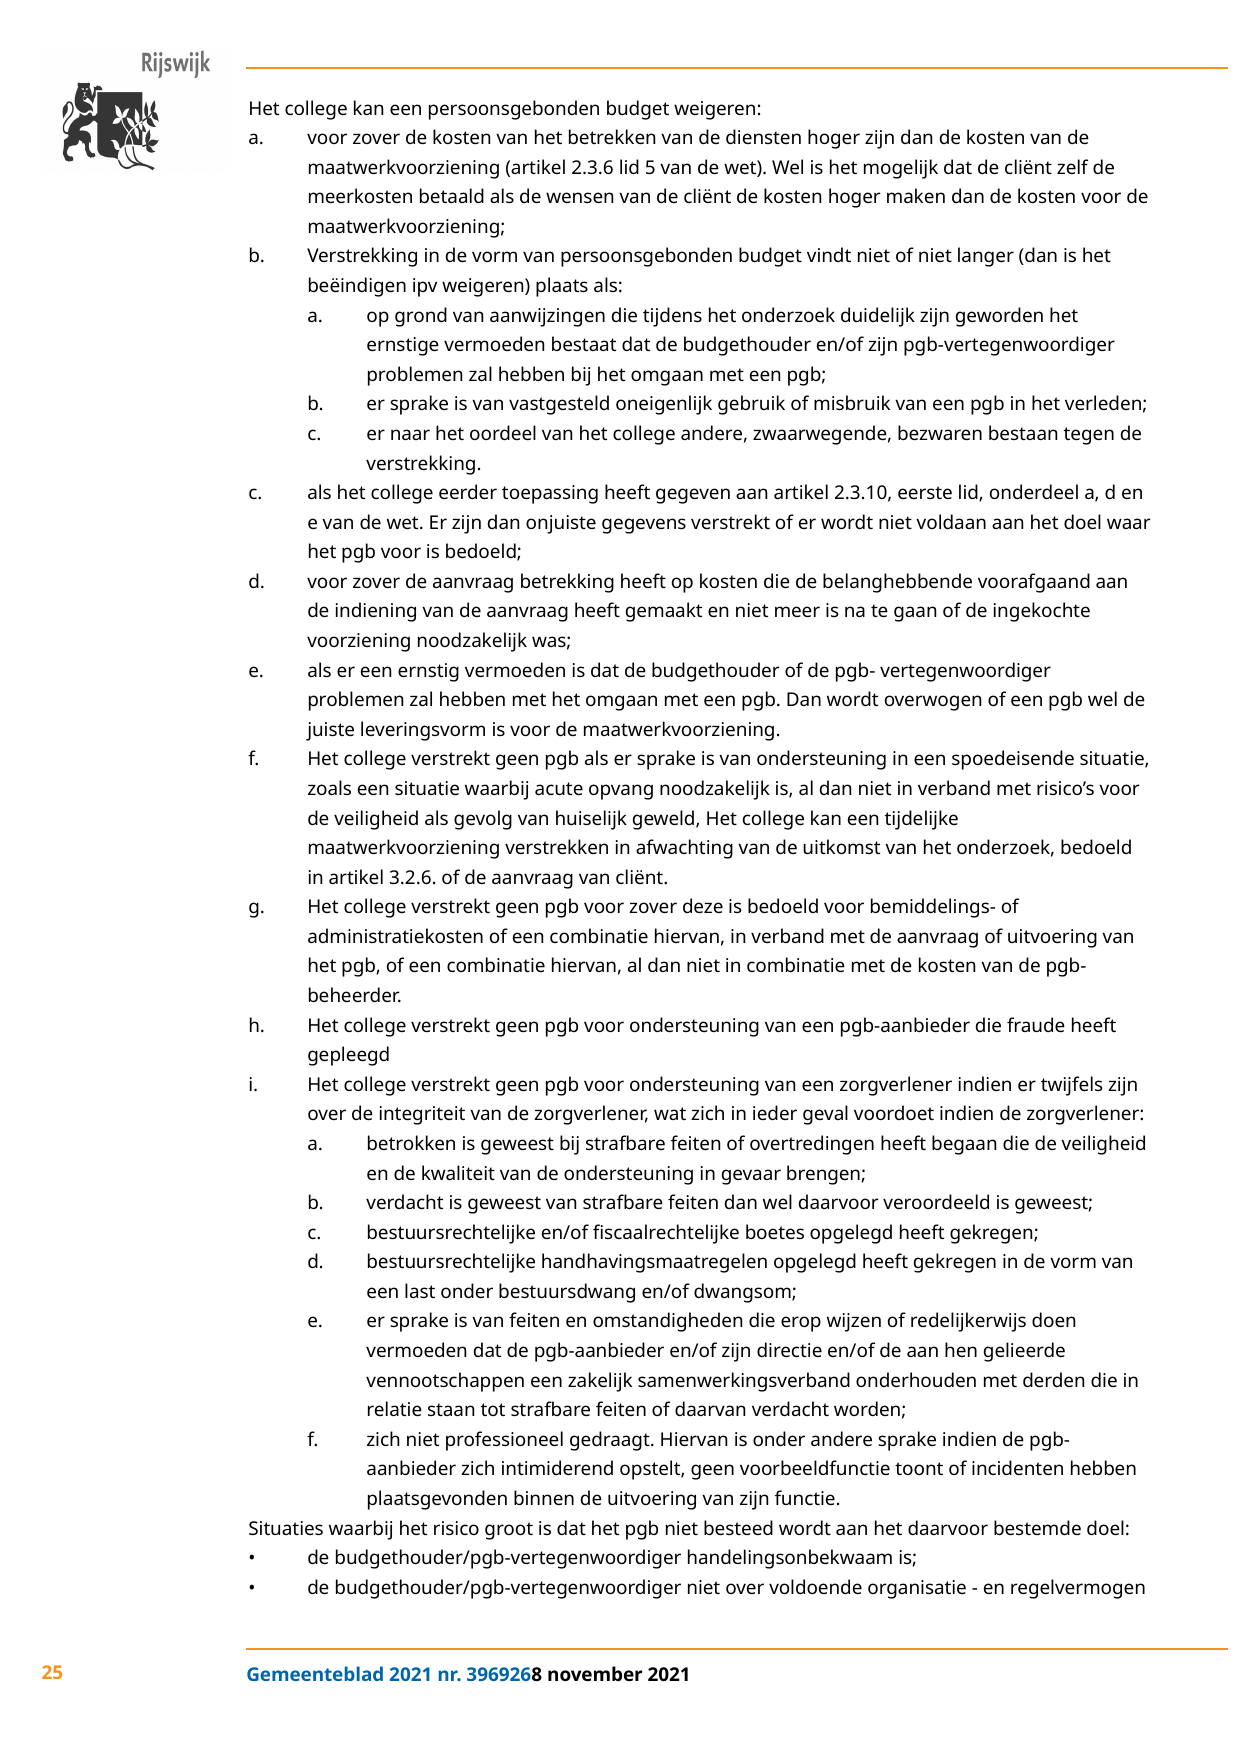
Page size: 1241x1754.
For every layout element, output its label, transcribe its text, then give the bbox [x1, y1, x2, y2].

list als het college eerder toepassing heeft gegeven aan artikel 2.3.10, eerste lid, onderdeel a, d en e van de wet. Er zijn dan onjuiste gegevens verstrekt of er wordt niet voldaan aan het doel waar het pgb voor is bedoeld; [248, 479, 1152, 564]
list als er een ernstig vermoeden is dat de budgethouder of de pgb- vertegenwoordiger problemen zal hebben met het omgaan met een pgb. Dan wordt overwogen of een pgb wel de juiste leveringsvorm is voor de maatwerkvoorziening. [248, 657, 1152, 742]
text Het college kan een persoonsgebonden budget weigeren: [248, 95, 1152, 121]
list Het college verstrekt geen pgb voor ondersteuning van een zorgverlener indien er twijfels zijn over de integriteit van de zorgverlener, wat zich in ieder geval voordoet indien de zorgverlener: [248, 1071, 1152, 1126]
list voor zover de kosten van het betrekken van de diensten hoger zijn dan de kosten van de maatwerkvoorziening (artikel 2.3.6 lid 5 van de wet). Wel is het mogelijk dat de cliënt zelf de meerkosten betaald als de wensen van de cliënt de kosten hoger maken dan de kosten voor de maatwerkvoorziening; [248, 124, 1152, 239]
list de budgethouder/pgb-vertegenwoordiger handelingsonbekwaam is; [248, 1544, 1152, 1570]
list Het college verstrekt geen pgb als er sprake is van ondersteuning in een spoedeisende situatie, zoals een situatie waarbij acute opvang noodzakelijk is, al dan niet in verband met risico’s voor de veiligheid als gevolg van huiselijk geweld, Het college kan een tijdelijke maatwerkvoorziening verstrekken in afwachting van de uitkomst van het onderzoek, bedoeld in artikel 3.2.6. of de aanvraag van cliënt. [248, 746, 1152, 890]
list Het college verstrekt geen pgb voor zover deze is bedoeld voor bemiddelings- of administratiekosten of een combinatie hiervan, in verband met de aanvraag of uitvoering van het pgb, of een combinatie hiervan, al dan niet in combinatie met de kosten van de pgb-beheerder. [248, 893, 1152, 1008]
list op grond van aanwijzingen die tijdens het onderzoek duidelijk zijn geworden het ernstige vermoeden bestaat dat de budgethouder en/of zijn pgb-vertegenwoordiger problemen zal hebben bij het omgaan met een pgb; [307, 302, 1152, 387]
list zich niet professioneel gedraagt. Hiervan is onder andere sprake indien de pgb-aanbieder zich intimiderend opstelt, geen voorbeeldfunctie toont of incidenten hebben plaatsgevonden binnen de uitvoering van zijn functie. [307, 1426, 1152, 1511]
list er sprake is van feiten en omstandigheden die erop wijzen of redelijkerwijs doen vermoeden dat de pgb-aanbieder en/of zijn directie en/of de aan hen gelieerde vennootschappen een zakelijk samenwerkingsverband onderhouden met derden die in relatie staan tot strafbare feiten of daarvan verdacht worden; [307, 1308, 1152, 1422]
list bestuursrechtelijke handhavingsmaatregelen opgelegd heeft gekregen in de vorm van een last onder bestuursdwang en/of dwangsom; [307, 1248, 1152, 1304]
list voor zover de aanvraag betrekking heeft op kosten die de belanghebbende voorafgaand aan de indiening van de aanvraag heeft gemaakt en niet meer is na te gaan of de ingekochte voorziening noodzakelijk was; [248, 568, 1152, 653]
list Het college verstrekt geen pgb voor ondersteuning van een pgb-aanbieder die fraude heeft gepleegd [248, 1012, 1152, 1067]
text Situaties waarbij het risico groot is dat het pgb niet besteed wordt aan het daarvoor bestemde doel: [248, 1515, 1152, 1541]
picture [41, 47, 231, 172]
list verdacht is geweest van strafbare feiten dan wel daarvoor veroordeeld is geweest; [307, 1189, 1152, 1215]
list er naar het oordeel van het college andere, zwaarwegende, bezwaren bestaan tegen de verstrekking. [307, 420, 1152, 476]
list betrokken is geweest bij strafbare feiten of overtredingen heeft begaan die de veiligheid en de kwaliteit van de ondersteuning in gevaar brengen; [307, 1130, 1152, 1186]
list er sprake is van vastgesteld oneigenlijk gebruik of misbruik van een pgb in het verleden; [307, 391, 1152, 416]
list Verstrekking in de vorm van persoonsgebonden budget vindt niet of niet langer (dan is het beëindigen ipv weigeren) plaats als: [248, 243, 1152, 298]
list bestuursrechtelijke en/of fiscaalrechtelijke boetes opgelegd heeft gekregen; [307, 1219, 1152, 1245]
list de budgethouder/pgb-vertegenwoordiger niet over voldoende organisatie - en regelvermogen [248, 1574, 1152, 1600]
